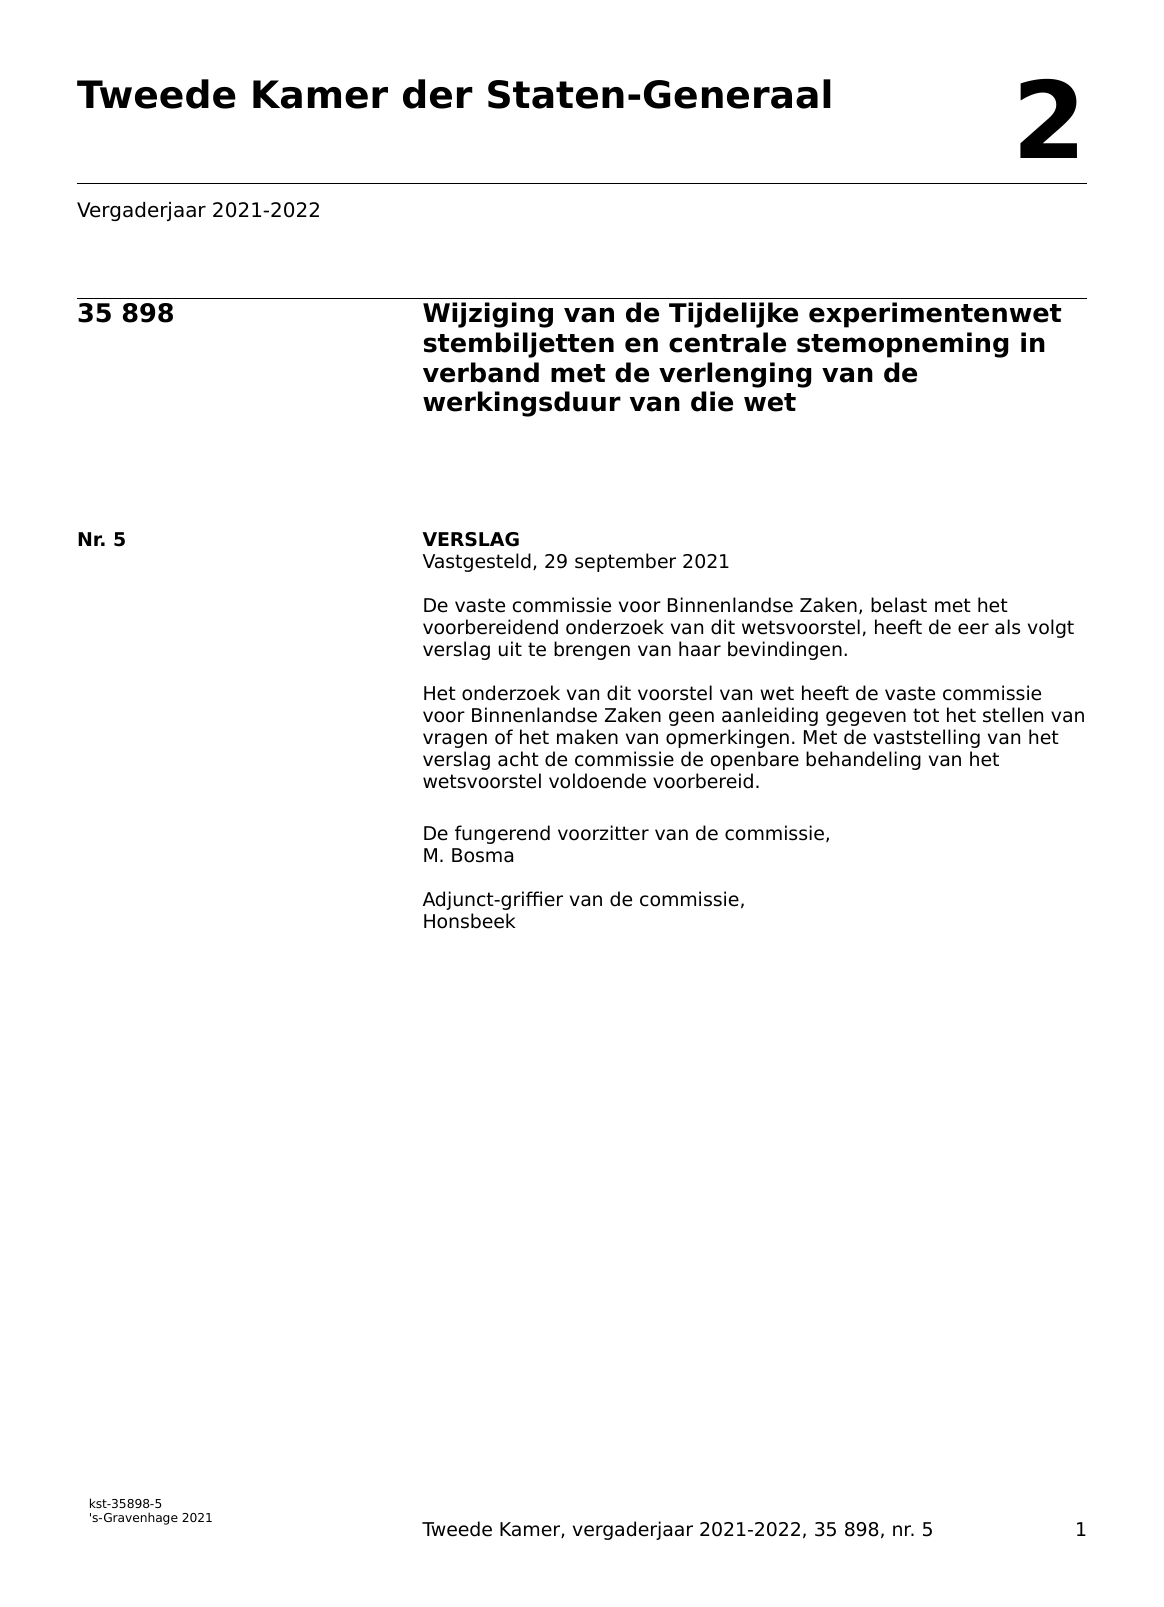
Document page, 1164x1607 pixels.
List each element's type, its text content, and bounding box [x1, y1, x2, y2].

table_header Tweede Kamer der Staten-Generaal [77, 59, 886, 183]
text De fungerend voorzitter van de commissie, M. Bosma [422, 823, 1087, 867]
text Het onderzoek van dit voorstel van wet heeft de vaste commissie voor Binnenlandse Zaken geen aanleiding gegeven tot het stellen van vragen of het maken van opmerkingen. Met de vaststelling van het verslag acht de commissie de openbare behandeling van het wetsvoorstel voldoende voorbereid. [422, 683, 1087, 793]
table_cell Vergaderjaar 2021-2022 [77, 184, 1087, 298]
text kst-35898-5 [88, 1497, 323, 1511]
table_header 2 [886, 59, 1087, 183]
text Adjunct-griffier van de commissie, Honsbeek [422, 889, 1087, 933]
text Vastgesteld, 29 september 2021 [422, 551, 1087, 573]
subtitle 35 898 Wijziging van de Tijdelijke experimentenwet stembiljetten en centrale stemopneming in verband met de verlenging van de werkingsduur van die wet [77, 299, 1087, 418]
subtitle Nr. 5 VERSLAG [77, 529, 1087, 551]
text De vaste commissie voor Binnenlandse Zaken, belast met het voorbereidend onderzoek van dit wetsvoorstel, heeft de eer als volgt verslag uit te brengen van haar bevindingen. [422, 595, 1087, 661]
text 's-Gravenhage 2021 [88, 1511, 323, 1525]
